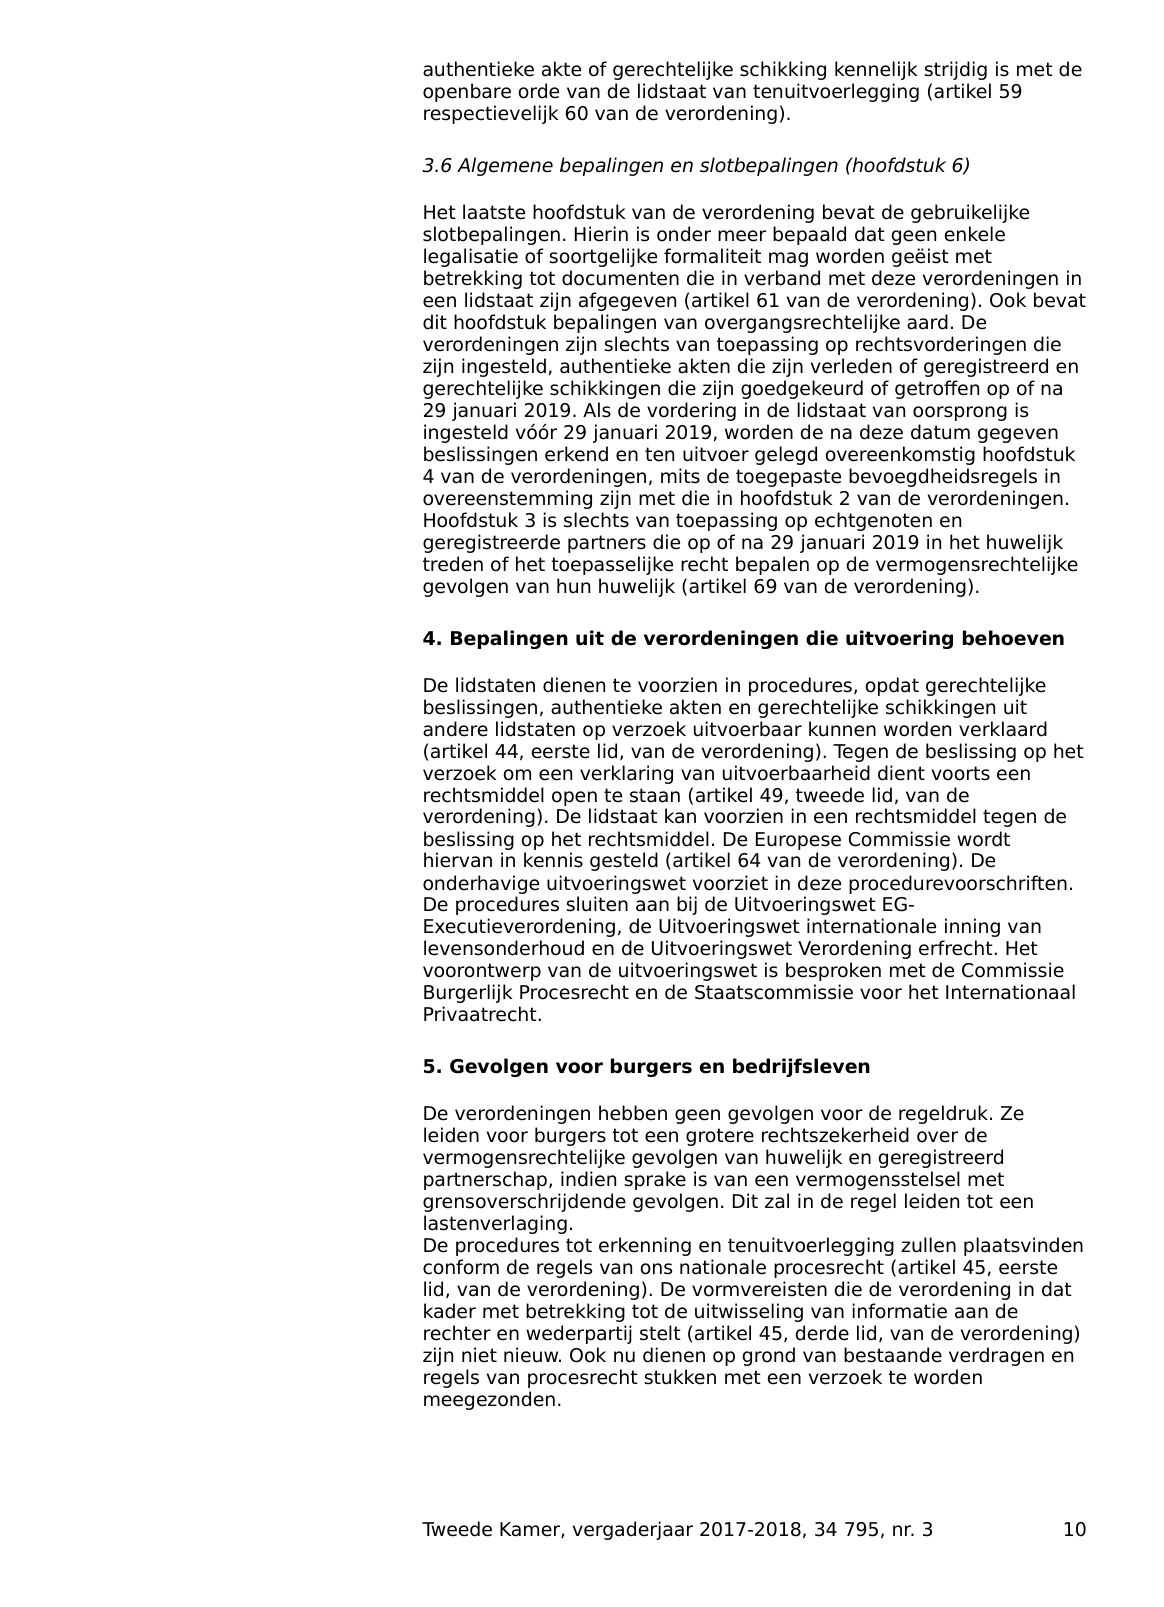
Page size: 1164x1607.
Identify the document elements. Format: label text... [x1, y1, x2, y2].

subtitle 4. Bepalingen uit de verordeningen die uitvoering behoeven [422, 628, 1087, 649]
text De procedures tot erkenning en tenuitvoerlegging zullen plaatsvinden conform de regels van ons nationale procesrecht (artikel 45, eerste lid, van de verordening). De vormvereisten die de verordening in dat kader met betrekking tot de uitwisseling van informatie aan de rechter en wederpartij stelt (artikel 45, derde lid, van de verordening) zijn niet nieuw. Ook nu dienen op grond van bestaande verdragen en regels van procesrecht stukken met een verzoek te worden meegezonden. [422, 1235, 1087, 1411]
text Het laatste hoofdstuk van de verordening bevat de gebruikelijke slotbepalingen. Hierin is onder meer bepaald dat geen enkele legalisatie of soortgelijke formaliteit mag worden geëist met betrekking tot documenten die in verband met deze verordeningen in een lidstaat zijn afgegeven (artikel 61 van de verordening). Ook bevat dit hoofdstuk bepalingen van overgangsrechtelijke aard. De verordeningen zijn slechts van toepassing op rechtsvorderingen die zijn ingesteld, authentieke akten die zijn verleden of geregistreerd en gerechtelijke schikkingen die zijn goedgekeurd of getroffen op of na 29 januari 2019. Als de vordering in de lidstaat van oorsprong is ingesteld vóór 29 januari 2019, worden de na deze datum gegeven beslissingen erkend en ten uitvoer gelegd overeenkomstig hoofdstuk 4 van de verordeningen, mits de toegepaste bevoegdheidsregels in overeenstemming zijn met die in hoofdstuk 2 van de verordeningen. Hoofdstuk 3 is slechts van toepassing op echtgenoten en geregistreerde partners die op of na 29 januari 2019 in het huwelijk treden of het toepasselijke recht bepalen op de vermogensrechtelijke gevolgen van hun huwelijk (artikel 69 van de verordening). [422, 202, 1087, 598]
text authentieke akte of gerechtelijke schikking kennelijk strijdig is met de openbare orde van de lidstaat van tenuitvoerlegging (artikel 59 respectievelijk 60 van de verordening). [422, 59, 1087, 125]
subtitle 5. Gevolgen voor burgers en bedrijfsleven [422, 1056, 1087, 1078]
text De verordeningen hebben geen gevolgen voor de regeldruk. Ze leiden voor burgers tot een grotere rechtszekerheid over de vermogensrechtelijke gevolgen van huwelijk en geregistreerd partnerschap, indien sprake is van een vermogensstelsel met grensoverschrijdende gevolgen. Dit zal in de regel leiden tot een lastenverlaging. [422, 1103, 1087, 1235]
text De lidstaten dienen te voorzien in procedures, opdat gerechtelijke beslissingen, authentieke akten en gerechtelijke schikkingen uit andere lidstaten op verzoek uitvoerbaar kunnen worden verklaard (artikel 44, eerste lid, van de verordening). Tegen de beslissing op het verzoek om een verklaring van uitvoerbaarheid dient voorts een rechtsmiddel open te staan (artikel 49, tweede lid, van de verordening). De lidstaat kan voorzien in een rechtsmiddel tegen de beslissing op het rechtsmiddel. De Europese Commissie wordt hiervan in kennis gesteld (artikel 64 van de verordening). De onderhavige uitvoeringswet voorziet in deze procedurevoorschriften. De procedures sluiten aan bij de Uitvoeringswet EG-Executieverordening, de Uitvoeringswet internationale inning van levensonderhoud en de Uitvoeringswet Verordening erfrecht. Het voorontwerp van de uitvoeringswet is besproken met de Commissie Burgerlijk Procesrecht en de Staatscommissie voor het Internationaal Privaatrecht. [422, 674, 1087, 1026]
subtitle 3.6 Algemene bepalingen en slotbepalingen (hoofdstuk 6) [422, 155, 1087, 177]
